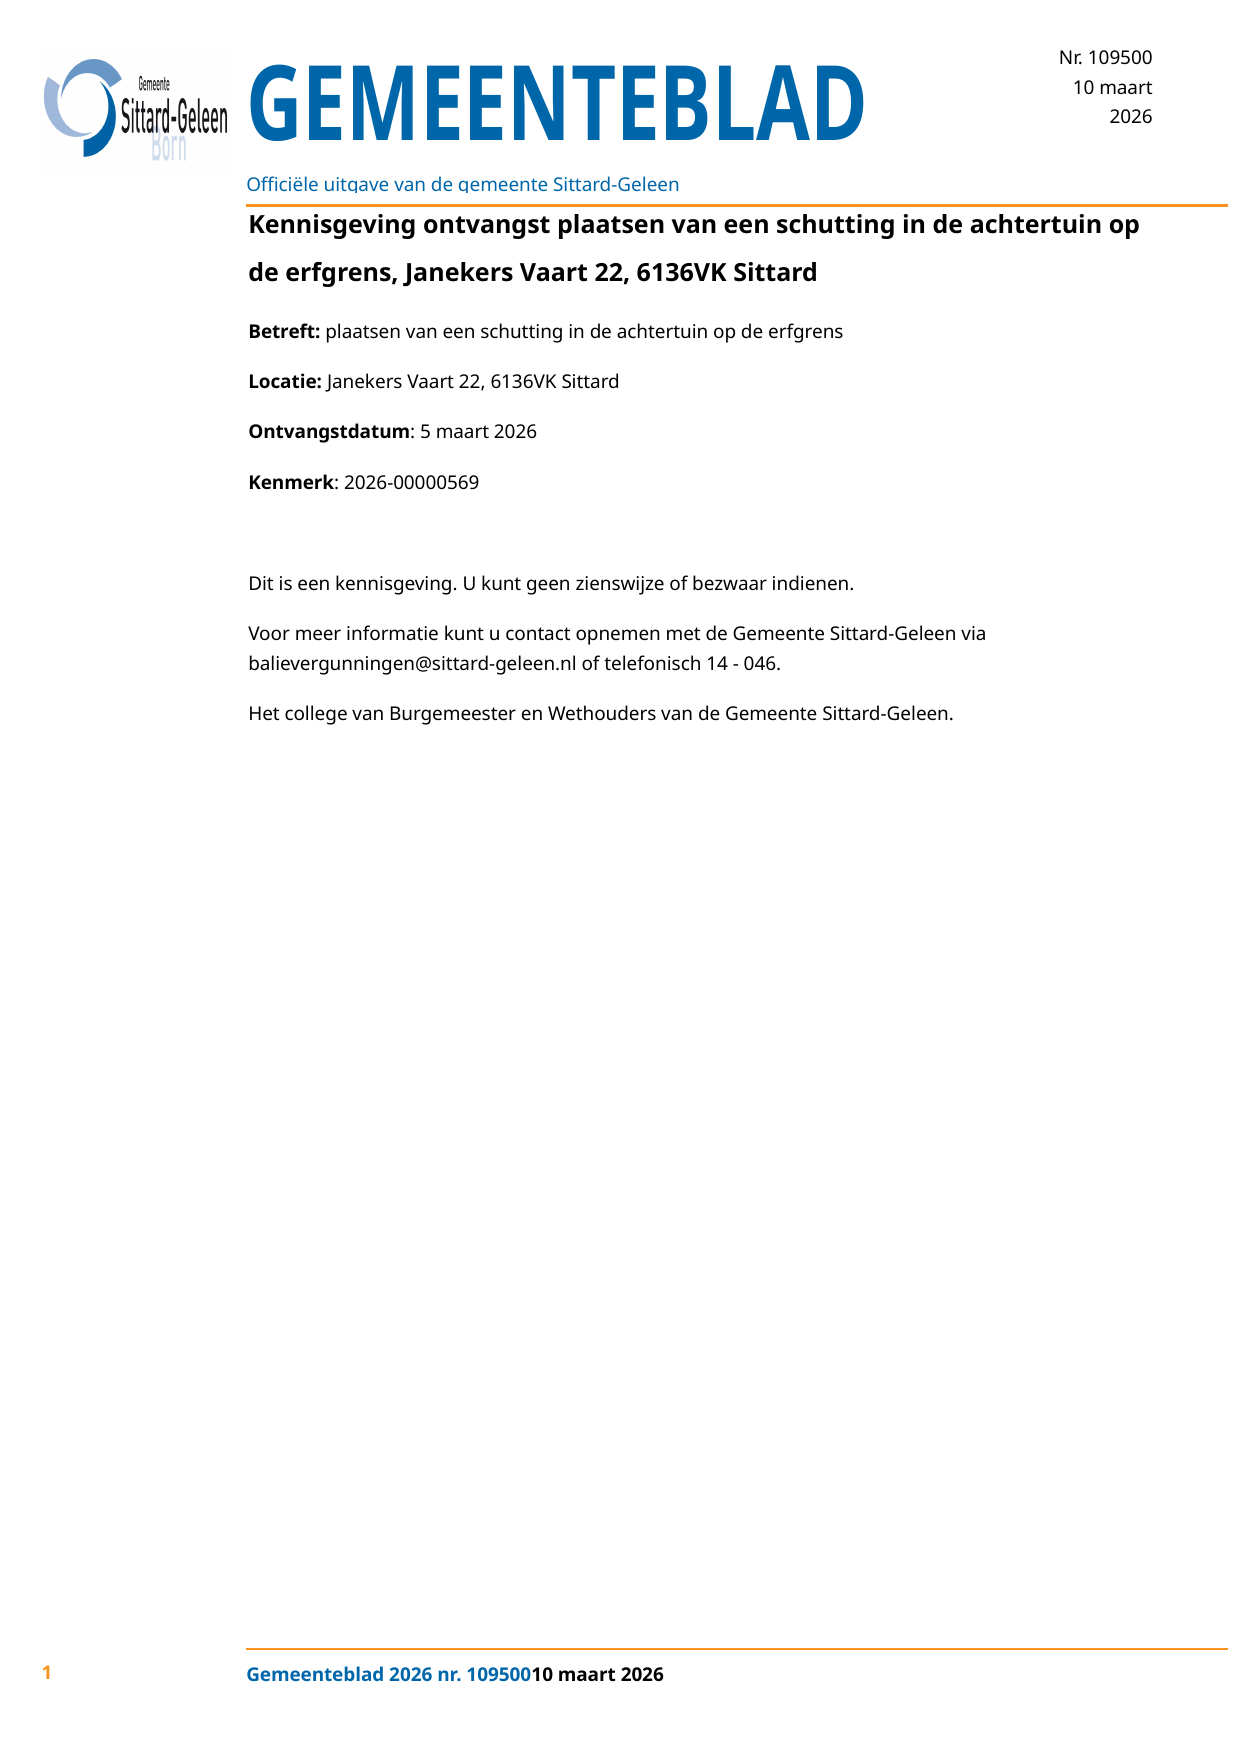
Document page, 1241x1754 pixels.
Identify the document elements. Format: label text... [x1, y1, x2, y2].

text Dit is een kennisgeving. U kunt geen zienswijze of bezwaar indienen. [248, 570, 1152, 596]
text Voor meer informatie kunt u contact opnemen met de Gemeente Sittard-Geleen via balievergunningen@sittard-geleen.nl of telefonisch 14 - 046. [248, 620, 1152, 676]
text Ontvangstdatum: 5 maart 2026 [248, 419, 1152, 444]
text Locatie: Janekers Vaart 22, 6136VK Sittard [248, 368, 1152, 394]
text Kenmerk: 2026-00000569 [248, 469, 1152, 495]
text Betreft: plaatsen van een schutting in de achtertuin op de erfgrens [248, 318, 1152, 344]
picture [41, 47, 231, 172]
text Kennisgeving ontvangst plaatsen van een schutting in de achtertuin op de erfgrens, Janekers Vaart 22, 6136VK Sittard [248, 207, 1152, 288]
text Het college van Burgemeester en Wethouders van de Gemeente Sittard-Geleen. [248, 700, 1152, 726]
